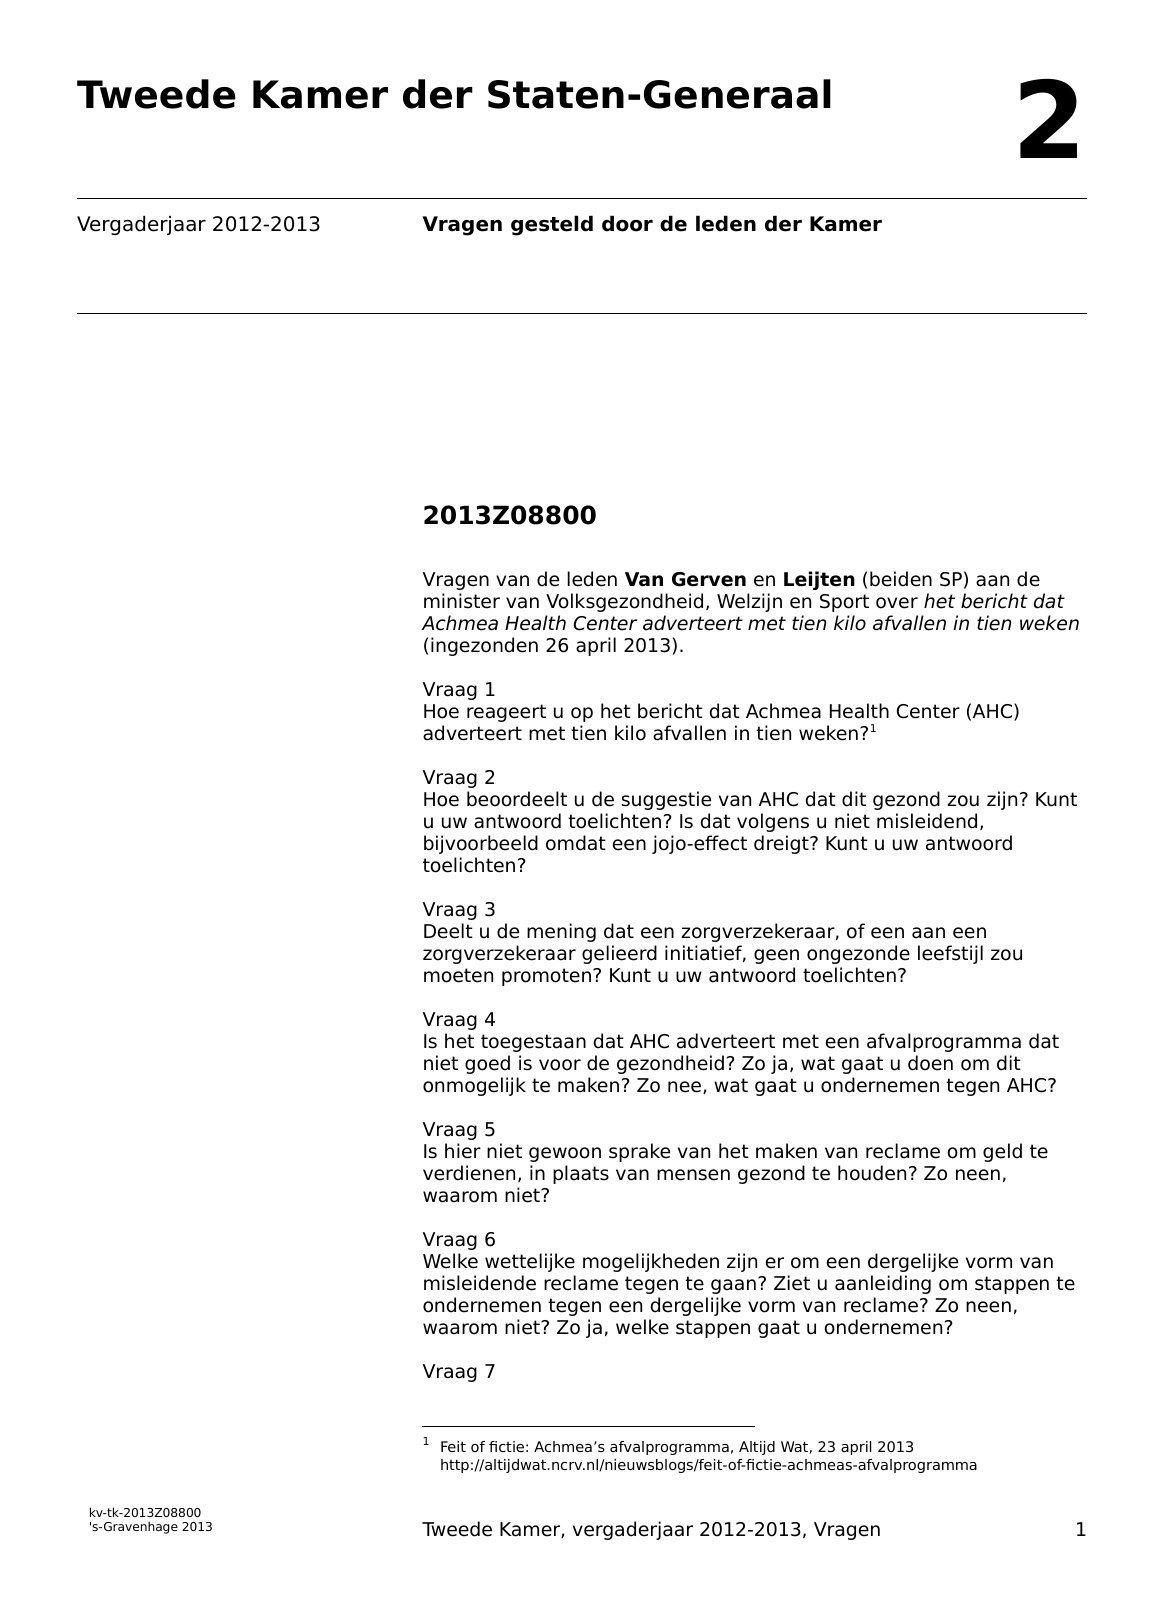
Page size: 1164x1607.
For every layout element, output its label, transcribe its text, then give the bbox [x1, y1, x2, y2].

table_header 2 [886, 59, 1087, 198]
table_cell Vergaderjaar 2012-2013 [77, 199, 422, 313]
text Vraag 4 [422, 1009, 1087, 1031]
text Feit of fictie: Achmea’s afvalprogramma, Altijd Wat, 23 april 2013 http://altijdwat.ncrv.nl/nieuwsblogs/feit-of-fictie-achmeas-afvalprogramma [422, 1435, 1087, 1474]
text Vraag 3 [422, 899, 1087, 921]
text Hoe reageert u op het bericht dat Achmea Health Center (AHC) adverteert met tien kilo afvallen in tien weken? [422, 701, 1087, 745]
text Deelt u de mening dat een zorgverzekeraar, of een aan een zorgverzekeraar gelieerd initiatief, geen ongezonde leefstijl zou moeten promoten? Kunt u uw antwoord toelichten? [422, 921, 1087, 987]
text Vraag 6 [422, 1229, 1087, 1251]
text 's-Gravenhage 2013 [88, 1520, 323, 1534]
text Vraag 5 [422, 1119, 1087, 1141]
text Is hier niet gewoon sprake van het maken van reclame om geld te verdienen, in plaats van mensen gezond te houden? Zo neen, waarom niet? [422, 1141, 1087, 1207]
text 2013Z08800 [422, 501, 1087, 531]
text Vragen van de leden Van Gerven en Leijten (beiden SP) aan de minister van Volksgezondheid, Welzijn en Sport over het bericht dat Achmea Health Center adverteert met tien kilo afvallen in tien weken (ingezonden 26 april 2013). [422, 569, 1087, 657]
text Vraag 1 [422, 679, 1087, 701]
text Hoe beoordeelt u de suggestie van AHC dat dit gezond zou zijn? Kunt u uw antwoord toelichten? Is dat volgens u niet misleidend, bijvoorbeeld omdat een jojo-effect dreigt? Kunt u uw antwoord toelichten? [422, 789, 1087, 877]
text Is het toegestaan dat AHC adverteert met een afvalprogramma dat niet goed is voor de gezondheid? Zo ja, wat gaat u doen om dit onmogelijk te maken? Zo nee, wat gaat u ondernemen tegen AHC? [422, 1031, 1087, 1097]
text Vraag 2 [422, 767, 1087, 789]
table_cell Vragen gesteld door de leden der Kamer [422, 199, 1087, 313]
text Welke wettelijke mogelijkheden zijn er om een dergelijke vorm van misleidende reclame tegen te gaan? Ziet u aanleiding om stappen te ondernemen tegen een dergelijke vorm van reclame? Zo neen, waarom niet? Zo ja, welke stappen gaat u ondernemen? [422, 1251, 1087, 1339]
text Vraag 7 [422, 1361, 1087, 1383]
table_header Tweede Kamer der Staten-Generaal [77, 59, 886, 198]
text kv-tk-2013Z08800 [88, 1506, 323, 1520]
